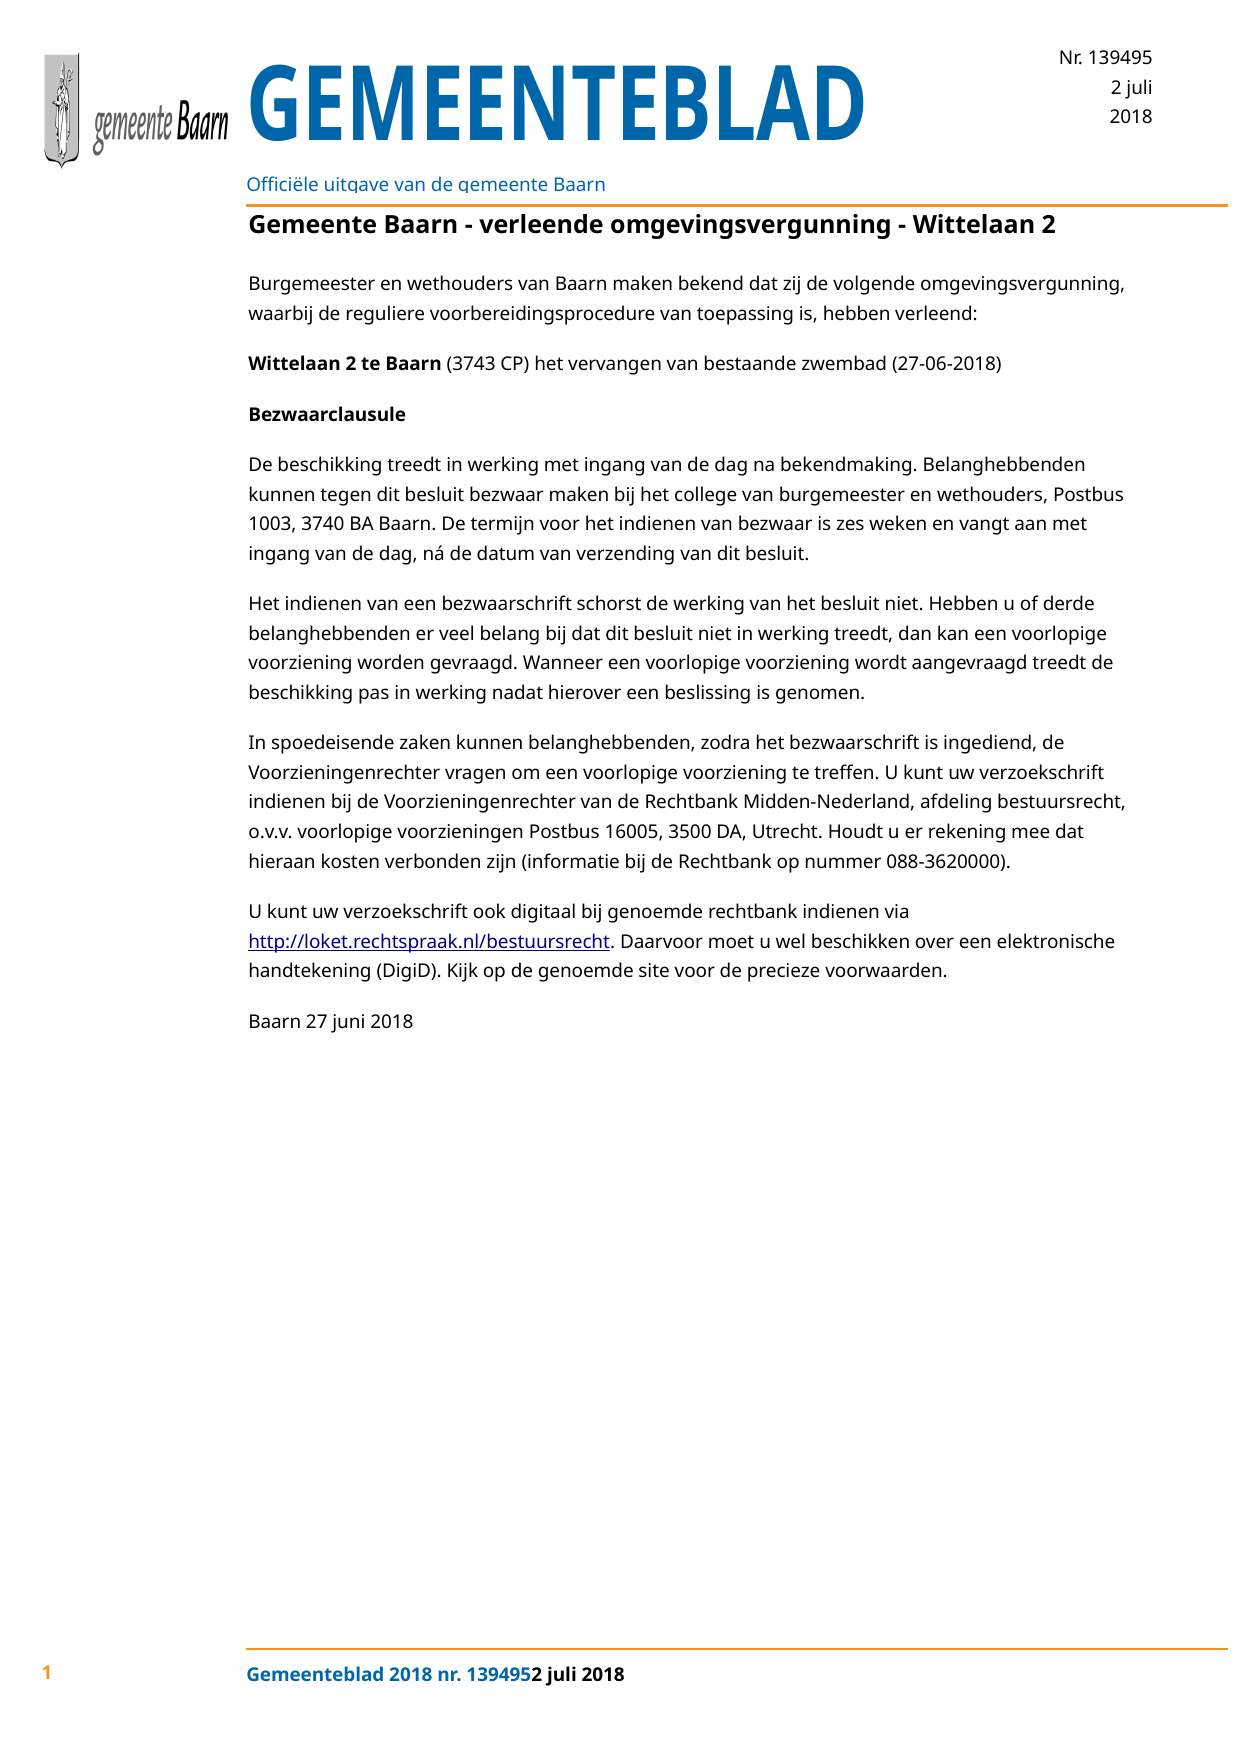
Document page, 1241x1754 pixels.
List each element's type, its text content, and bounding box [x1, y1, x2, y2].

text In spoedeisende zaken kunnen belanghebbenden, zodra het bezwaarschrift is ingediend, de Voorzieningenrechter vragen om een voorlopige voorziening te treffen. U kunt uw verzoekschrift indienen bij de Voorzieningenrechter van de Rechtbank Midden-Nederland, afdeling bestuursrecht, o.v.v. voorlopige voorzieningen Postbus 16005, 3500 DA, Utrecht. Houdt u er rekening mee dat hieraan kosten verbonden zijn (informatie bij de Rechtbank op nummer 088-3620000). [248, 729, 1152, 873]
text De beschikking treedt in werking met ingang van de dag na bekendmaking. Belanghebbenden kunnen tegen dit besluit bezwaar maken bij het college van burgemeester en wethouders, Postbus 1003, 3740 BA Baarn. De termijn voor het indienen van bezwaar is zes weken en vangt aan met ingang van de dag, ná de datum van verzending van dit besluit. [248, 451, 1152, 566]
text Het indienen van een bezwaarschrift schorst de werking van het besluit niet. Hebben u of derde belanghebbenden er veel belang bij dat dit besluit niet in werking treedt, dan kan een voorlopige voorziening worden gevraagd. Wanneer een voorlopige voorziening wordt aangevraagd treedt de beschikking pas in werking nadat hierover een beslissing is genomen. [248, 590, 1152, 705]
picture [41, 47, 231, 172]
text Wittelaan 2 te Baarn (3743 CP) het vervangen van bestaande zwembad (27-06-2018) [248, 350, 1152, 376]
text Baarn 27 juni 2018 [248, 1008, 1152, 1033]
text Gemeente Baarn - verleende omgevingsvergunning - Wittelaan 2 [248, 207, 1152, 241]
text Burgemeester en wethouders van Baarn maken bekend dat zij de volgende omgevingsvergunning, waarbij de reguliere voorbereidingsprocedure van toepassing is, hebben verleend: [248, 270, 1152, 326]
text U kunt uw verzoekschrift ook digitaal bij genoemde rechtbank indienen via http://loket.rechtspraak.nl/bestuursrecht. Daarvoor moet u wel beschikken over een elektronische handtekening (DigiD). Kijk op de genoemde site voor de precieze voorwaarden. [248, 898, 1152, 983]
text Bezwaarclausule [248, 401, 1152, 426]
